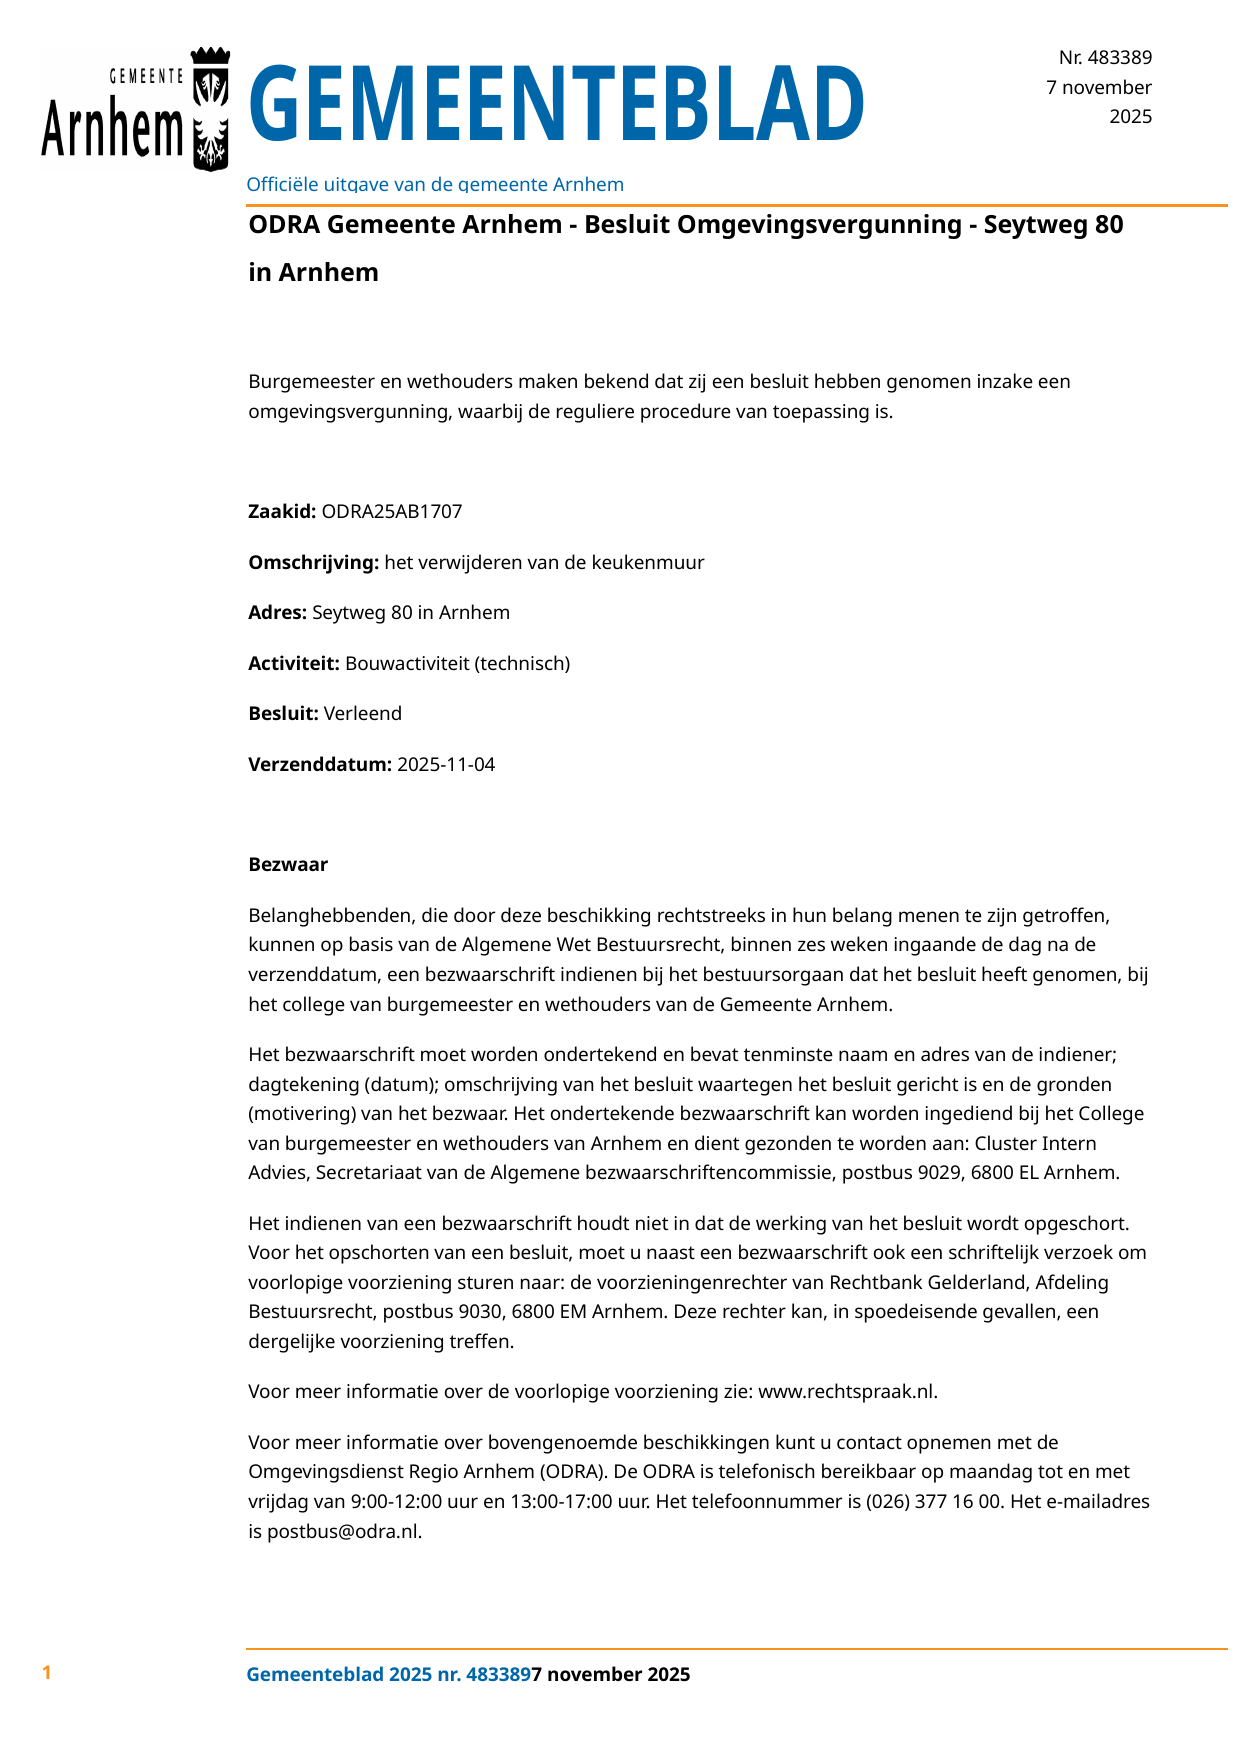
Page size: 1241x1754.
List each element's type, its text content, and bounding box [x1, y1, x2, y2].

text Adres: Seytweg 80 in Arnhem [248, 599, 1152, 625]
text Verzenddatum: 2025-11-04 [248, 751, 1152, 777]
text Omschrijving: het verwijderen van de keukenmuur [248, 549, 1152, 575]
text ODRA Gemeente Arnhem - Besluit Omgevingsvergunning - Seytweg 80 in Arnhem [248, 207, 1152, 288]
text Voor meer informatie over bovengenoemde beschikkingen kunt u contact opnemen met de Omgevingsdienst Regio Arnhem (ODRA). De ODRA is telefonisch bereikbaar op maandag tot en met vrijdag van 9:00-12:00 uur en 13:00-17:00 uur. Het telefoonnummer is (026) 377 16 00. Het e-mailadres is postbus@odra.nl. [248, 1429, 1152, 1544]
text Burgemeester en wethouders maken bekend dat zij een besluit hebben genomen inzake een omgevingsvergunning, waarbij de reguliere procedure van toepassing is. [248, 368, 1152, 424]
text Activiteit: Bouwactiviteit (technisch) [248, 650, 1152, 676]
text Het indienen van een bezwaarschrift houdt niet in dat de werking van het besluit wordt opgeschort. Voor het opschorten van een besluit, moet u naast een bezwaarschrift ook een schriftelijk verzoek om voorlopige voorziening sturen naar: de voorzieningenrechter van Rechtbank Gelderland, Afdeling Bestuursrecht, postbus 9030, 6800 EM Arnhem. Deze rechter kan, in spoedeisende gevallen, een dergelijke voorziening treffen. [248, 1210, 1152, 1354]
text Belanghebbenden, die door deze beschikking rechtstreeks in hun belang menen te zijn getroffen, kunnen op basis van de Algemene Wet Bestuursrecht, binnen zes weken ingaande de dag na de verzenddatum, een bezwaarschrift indienen bij het bestuursorgaan dat het besluit heeft genomen, bij het college van burgemeester en wethouders van de Gemeente Arnhem. [248, 902, 1152, 1017]
text Zaakid: ODRA25AB1707 [248, 499, 1152, 524]
text Voor meer informatie over de voorlopige voorziening zie: www.rechtspraak.nl. [248, 1379, 1152, 1404]
text Besluit: Verleend [248, 700, 1152, 726]
text Het bezwaarschrift moet worden ondertekend en bevat tenminste naam en adres van de indiener; dagtekening (datum); omschrijving van het besluit waartegen het besluit gericht is en de gronden (motivering) van het bezwaar. Het ondertekende bezwaarschrift kan worden ingediend bij het College van burgemeester en wethouders van Arnhem en dient gezonden te worden aan: Cluster Intern Advies, Secretariaat van de Algemene bezwaarschriftencommissie, postbus 9029, 6800 EL Arnhem. [248, 1041, 1152, 1185]
text Bezwaar [248, 852, 1152, 877]
picture [41, 47, 231, 172]
